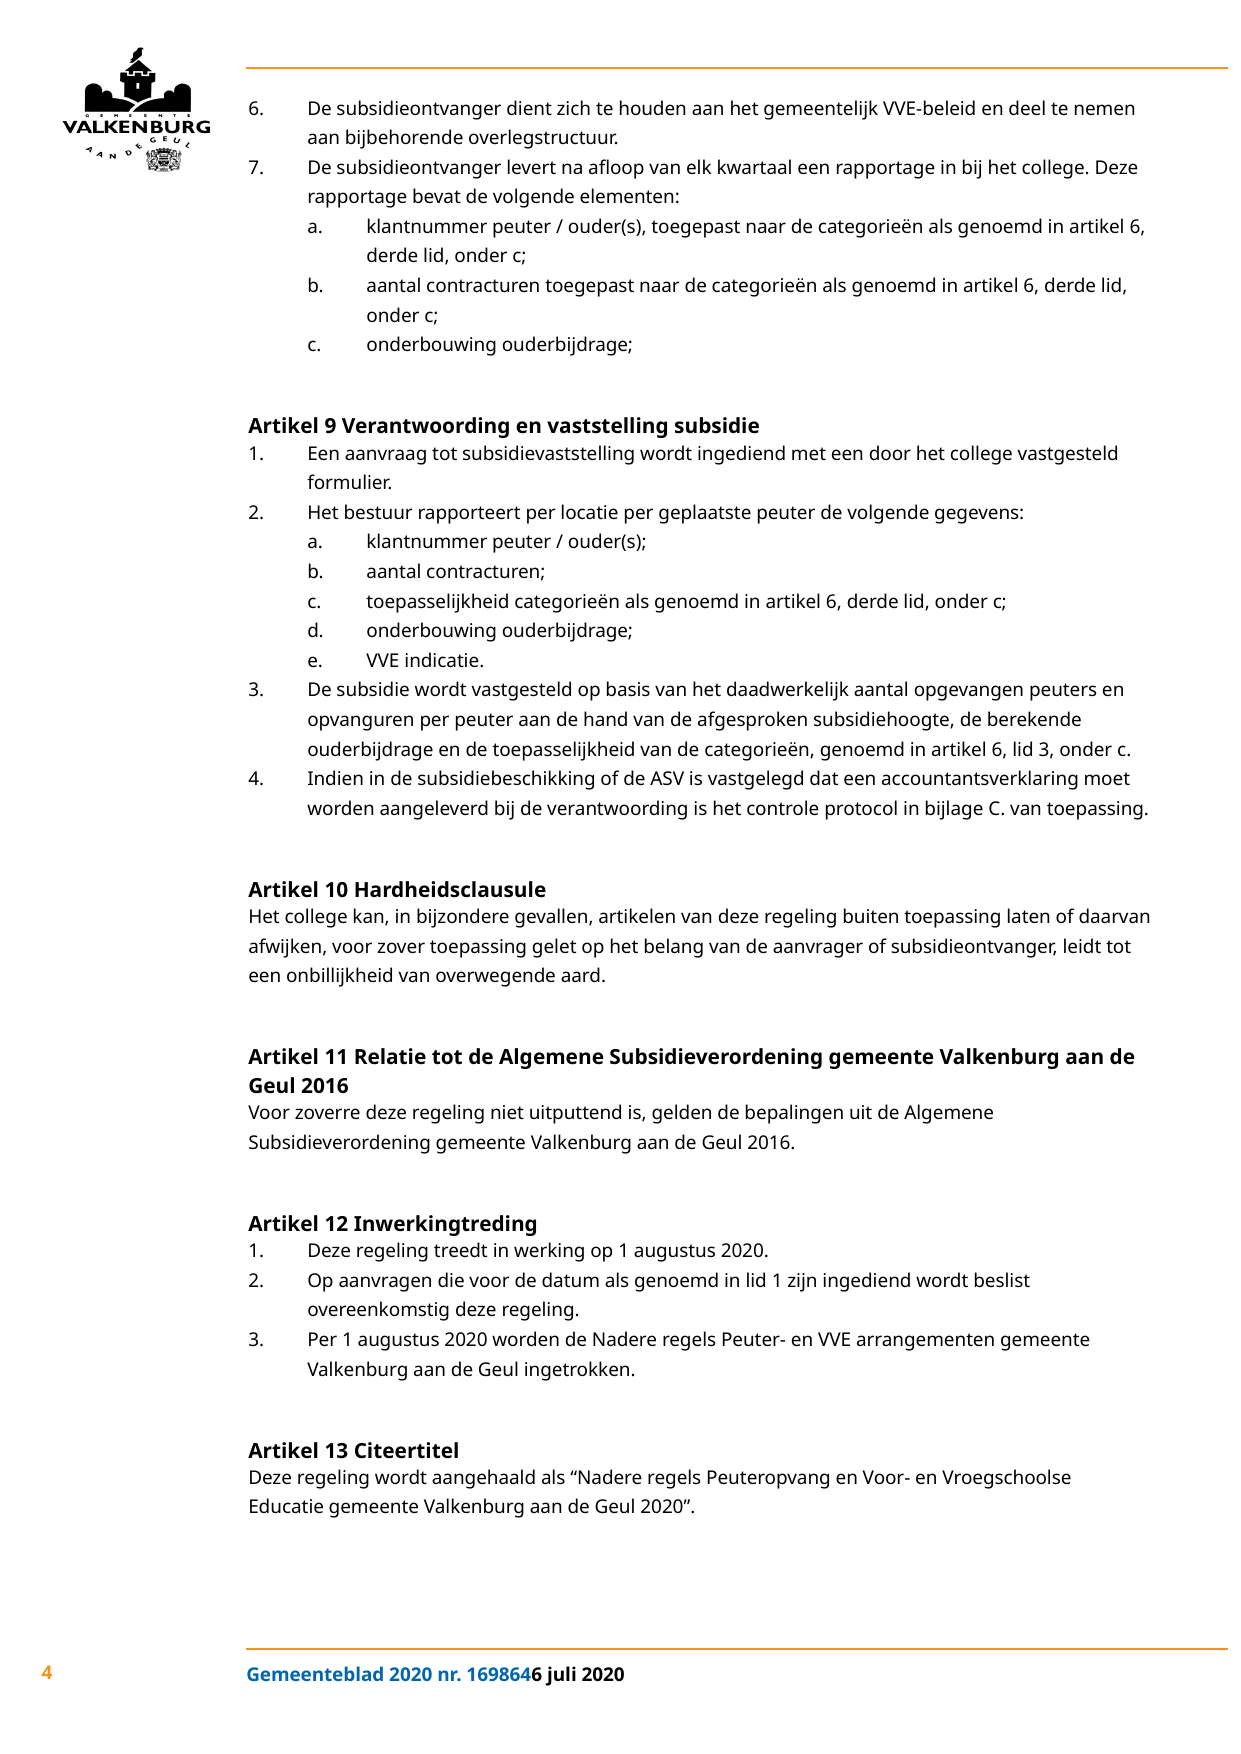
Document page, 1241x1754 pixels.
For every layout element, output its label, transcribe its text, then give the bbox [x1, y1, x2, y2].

list De subsidie wordt vastgesteld op basis van het daadwerkelijk aantal opgevangen peuters en opvanguren per peuter aan de hand van de afgesproken subsidiehoogte, de berekende ouderbijdrage en de toepasselijkheid van de categorieën, genoemd in artikel 6, lid 3, onder c. [248, 677, 1152, 761]
list Een aanvraag tot subsidievaststelling wordt ingediend met een door het college vastgesteld formulier. [248, 440, 1152, 495]
list toepasselijkheid categorieën als genoemd in artikel 6, derde lid, onder c; [307, 588, 1152, 613]
text Deze regeling wordt aangehaald als “Nadere regels Peuteropvang en Voor- en Vroegschoolse Educatie gemeente Valkenburg aan de Geul 2020”. [248, 1464, 1152, 1519]
list klantnummer peuter / ouder(s), toegepast naar de categorieën als genoemd in artikel 6, derde lid, onder c; [307, 213, 1152, 268]
list Het bestuur rapporteert per locatie per geplaatste peuter de volgende gegevens: [248, 499, 1152, 525]
text Artikel 9 Verantwoording en vaststelling subsidie [248, 411, 1152, 440]
list klantnummer peuter / ouder(s); [307, 529, 1152, 554]
text Artikel 13 Citeertitel [248, 1436, 1152, 1464]
list De subsidieontvanger levert na afloop van elk kwartaal een rapportage in bij het college. Deze rapportage bevat de volgende elementen: [248, 154, 1152, 209]
list Per 1 augustus 2020 worden de Nadere regels Peuter- en VVE arrangementen gemeente Valkenburg aan de Geul ingetrokken. [248, 1326, 1152, 1381]
list VVE indicatie. [307, 647, 1152, 673]
list Deze regeling treedt in werking op 1 augustus 2020. [248, 1237, 1152, 1263]
list Op aanvragen die voor de datum als genoemd in lid 1 zijn ingediend wordt beslist overeenkomstig deze regeling. [248, 1267, 1152, 1322]
text Artikel 10 Hardheidsclausule [248, 875, 1152, 903]
picture [41, 47, 231, 172]
text Artikel 11 Relatie tot de Algemene Subsidieverordening gemeente Valkenburg aan de Geul 2016 [248, 1042, 1152, 1099]
list aantal contracturen toegepast naar de categorieën als genoemd in artikel 6, derde lid, onder c; [307, 272, 1152, 328]
list aantal contracturen; [307, 558, 1152, 584]
list onderbouwing ouderbijdrage; [307, 617, 1152, 643]
list onderbouwing ouderbijdrage; [307, 331, 1152, 357]
text Het college kan, in bijzondere gevallen, artikelen van deze regeling buiten toepassing laten of daarvan afwijken, voor zover toepassing gelet op het belang van de aanvrager of subsidieontvanger, leidt tot een onbillijkheid van overwegende aard. [248, 903, 1152, 988]
list Indien in de subsidiebeschikking of de ASV is vastgelegd dat een accountantsverklaring moet worden aangeleverd bij de verantwoording is het controle protocol in bijlage C. van toepassing. [248, 765, 1152, 821]
text Voor zoverre deze regeling niet uitputtend is, gelden de bepalingen uit de Algemene Subsidieverordening gemeente Valkenburg aan de Geul 2016. [248, 1099, 1152, 1155]
list De subsidieontvanger dient zich te houden aan het gemeentelijk VVE-beleid en deel te nemen aan bijbehorende overlegstructuur. [248, 95, 1152, 150]
text Artikel 12 Inwerkingtreding [248, 1209, 1152, 1237]
